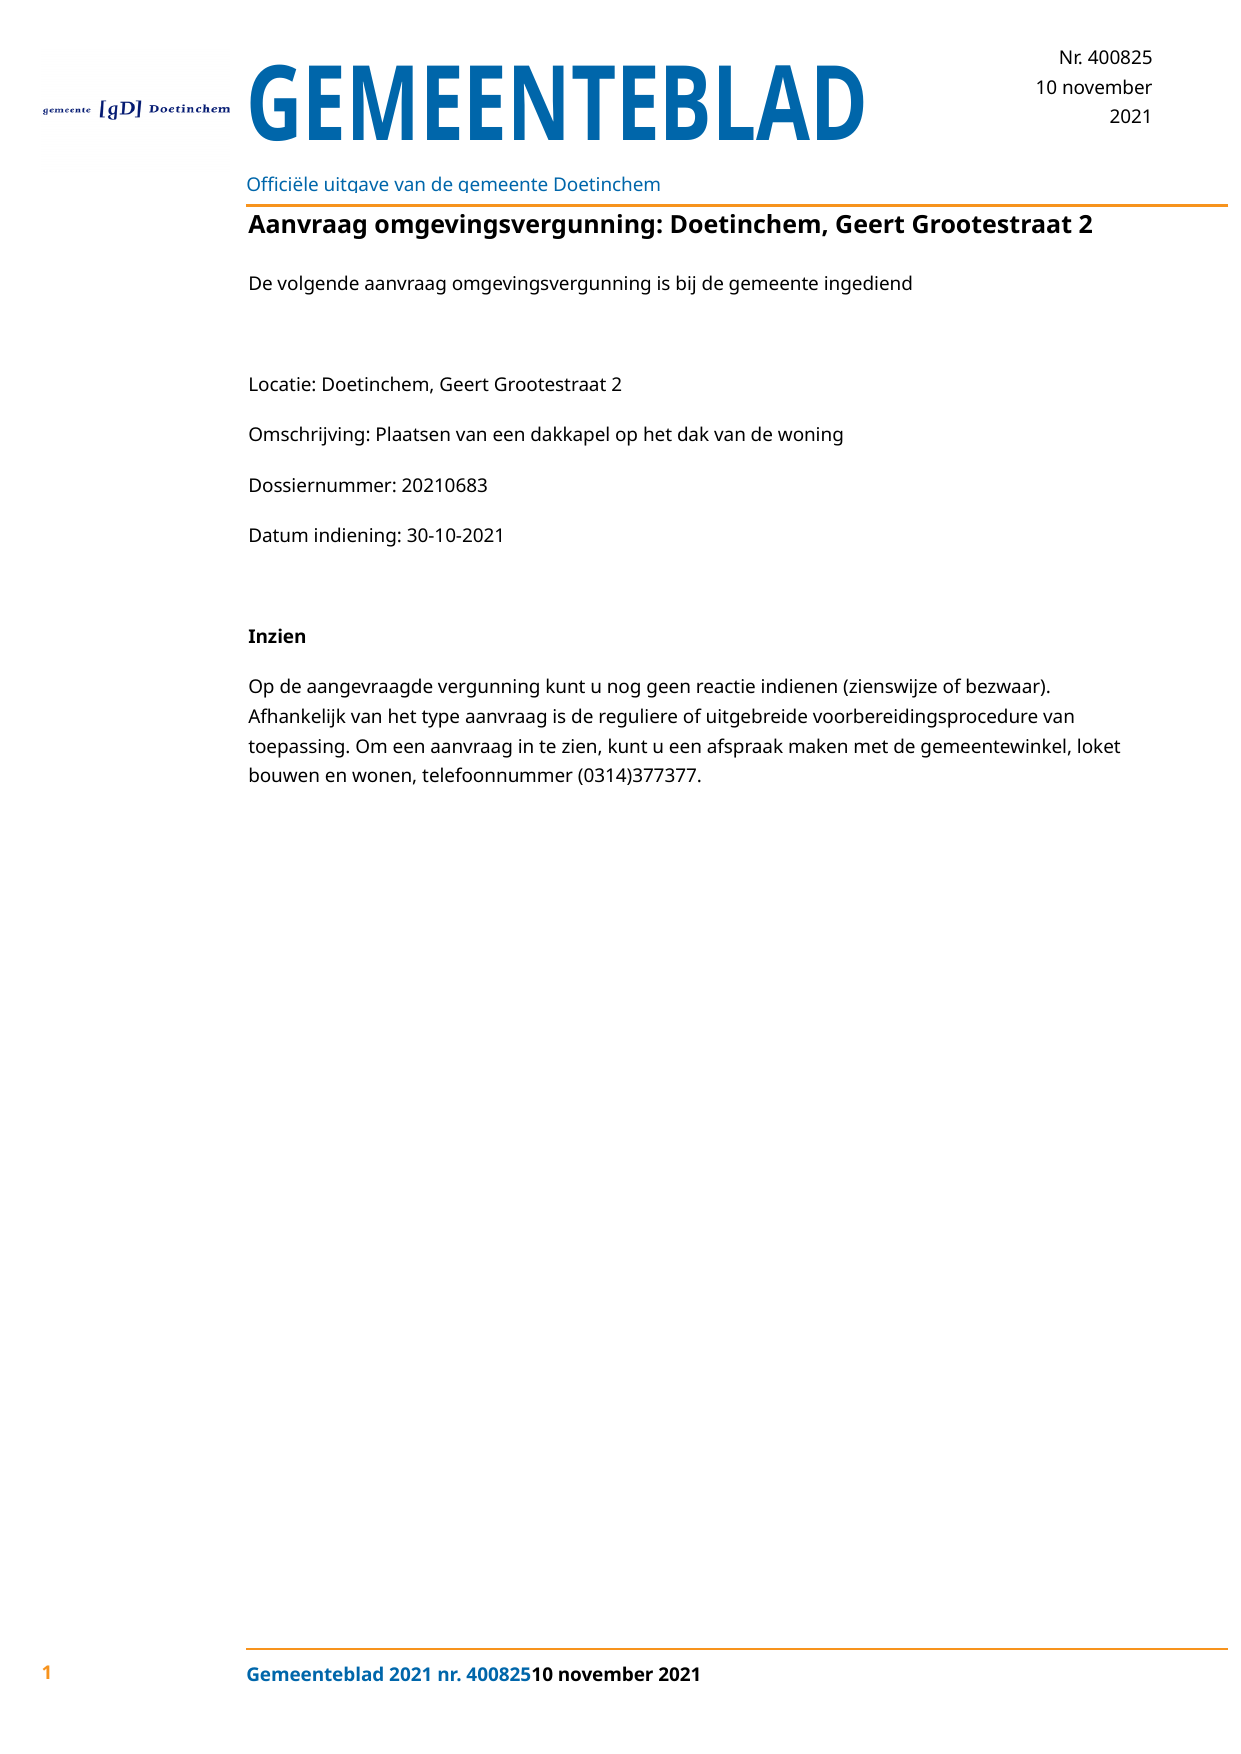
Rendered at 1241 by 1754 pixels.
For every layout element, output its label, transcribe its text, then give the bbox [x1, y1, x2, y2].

text Dossiernummer: 20210683 [248, 472, 1152, 498]
text Omschrijving: Plaatsen van een dakkapel op het dak van de woning [248, 422, 1152, 447]
picture [41, 47, 231, 172]
text De volgende aanvraag omgevingsvergunning is bij de gemeente ingediend [248, 270, 1152, 296]
text Locatie: Doetinchem, Geert Grootestraat 2 [248, 371, 1152, 397]
text Aanvraag omgevingsvergunning: Doetinchem, Geert Grootestraat 2 [248, 207, 1152, 241]
text Inzien [248, 623, 1152, 649]
text Op de aangevraagde vergunning kunt u nog geen reactie indienen (zienswijze of bezwaar). Afhankelijk van het type aanvraag is de reguliere of uitgebreide voorbereidingsprocedure van toepassing. Om een aanvraag in te zien, kunt u een afspraak maken met de gemeentewinkel, loket bouwen en wonen, telefoonnummer (0314)377377. [248, 674, 1152, 788]
text Datum indiening: 30-10-2021 [248, 522, 1152, 548]
